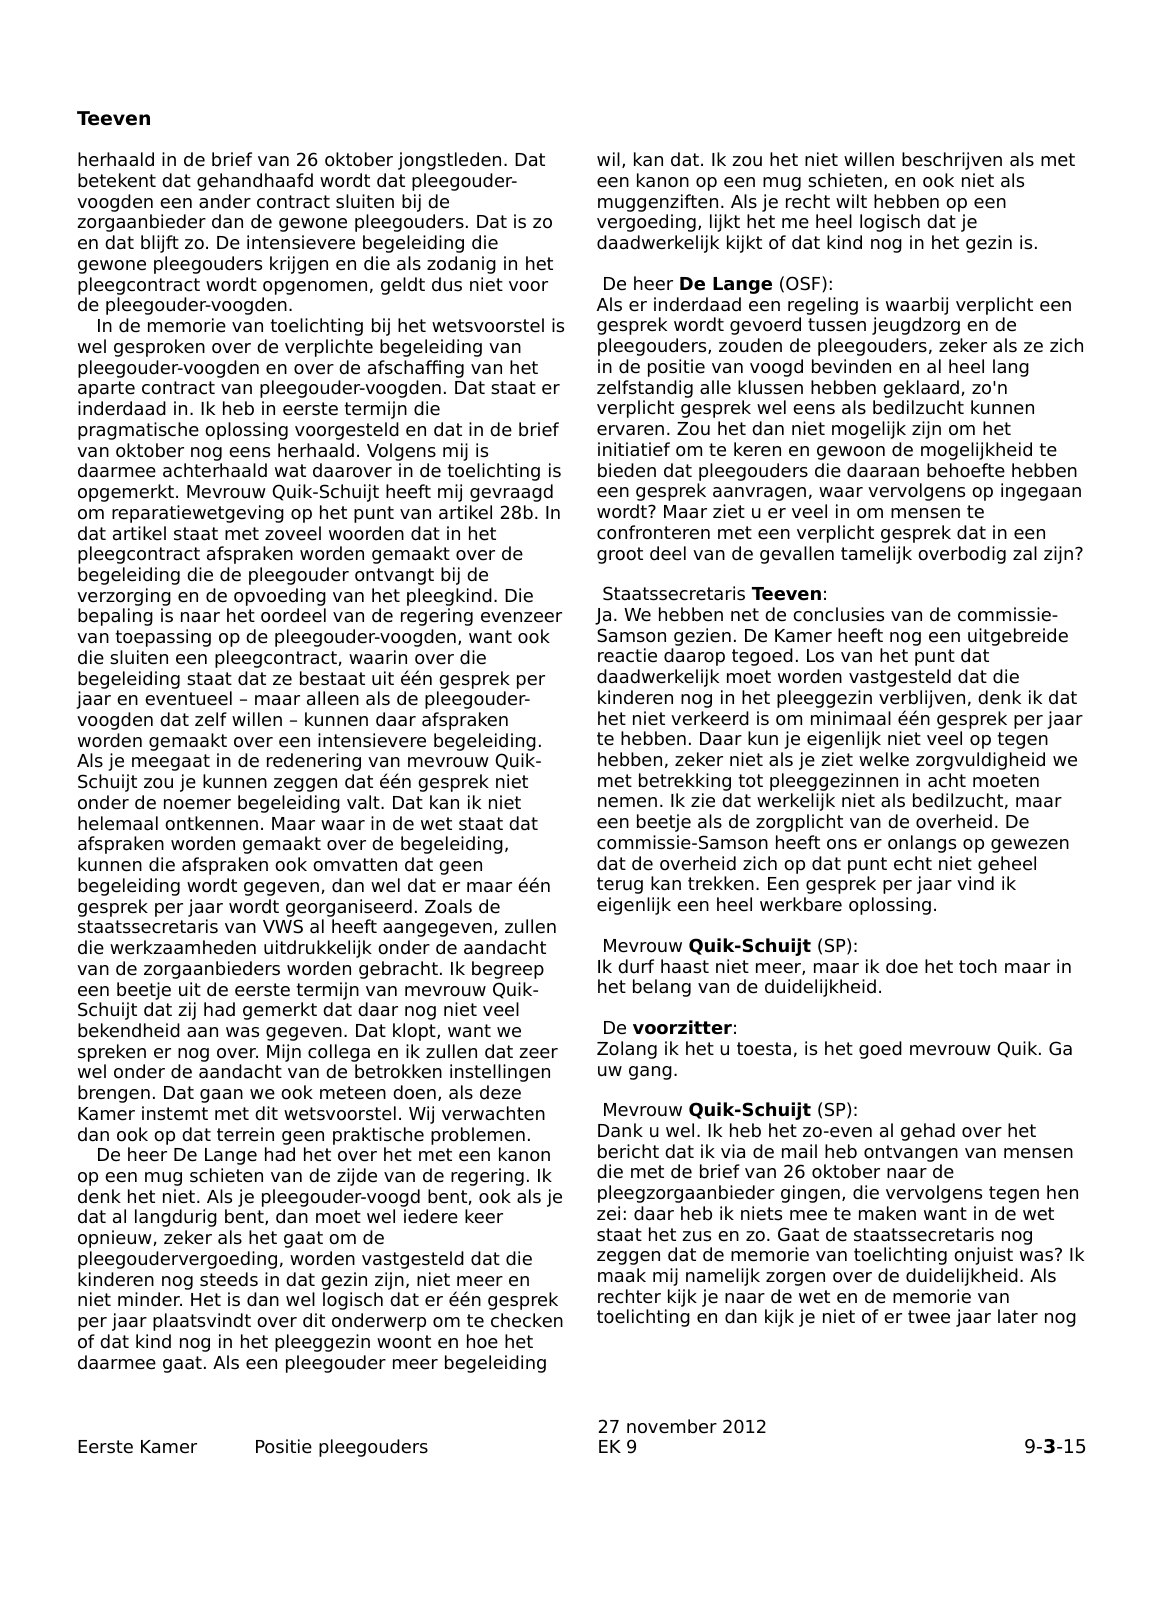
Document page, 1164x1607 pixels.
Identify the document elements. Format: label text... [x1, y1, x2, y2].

text In de memorie van toelichting bij het wetsvoorstel is wel gesproken over de verplichte begeleiding van pleegouder-voogden en over de afschaffing van het aparte contract van pleegouder-voogden. Dat staat er inderdaad in. Ik heb in eerste termijn die pragmatische oplossing voorgesteld en dat in de brief van oktober nog eens herhaald. Volgens mij is daarmee achterhaald wat daarover in de toelichting is opgemerkt. Mevrouw Quik-Schuijt heeft mij gevraagd om reparatiewetgeving op het punt van artikel 28b. In dat artikel staat met zoveel woorden dat in het pleegcontract afspraken worden gemaakt over de begeleiding die de pleegouder ontvangt bij de verzorging en de opvoeding van het pleegkind. Die bepaling is naar het oordeel van de regering evenzeer van toepassing op de pleegouder-voogden, want ook die sluiten een pleegcontract, waarin over die begeleiding staat dat ze bestaat uit één gesprek per jaar en eventueel – maar alleen als de pleegouder-voogden dat zelf willen – kunnen daar afspraken worden gemaakt over een intensievere begeleiding. Als je meegaat in de redenering van mevrouw Quik-Schuijt zou je kunnen zeggen dat één gesprek niet onder de noemer begeleiding valt. Dat kan ik niet helemaal ontkennen. Maar waar in de wet staat dat afspraken worden gemaakt over de begeleiding, kunnen die afspraken ook omvatten dat geen begeleiding wordt gegeven, dan wel dat er maar één gesprek per jaar wordt georganiseerd. Zoals de staatssecretaris van VWS al heeft aangegeven, zullen die werkzaamheden uitdrukkelijk onder de aandacht van de zorgaanbieders worden gebracht. Ik begreep een beetje uit de eerste termijn van mevrouw Quik-Schuijt dat zij had gemerkt dat daar nog niet veel bekendheid aan was gegeven. Dat klopt, want we spreken er nog over. Mijn collega en ik zullen dat zeer wel onder de aandacht van de betrokken instellingen brengen. Dat gaan we ook meteen doen, als deze Kamer instemt met dit wetsvoorstel. Wij verwachten dan ook op dat terrein geen praktische problemen. [77, 316, 567, 1145]
text De heer De Lange (OSF): [596, 274, 1087, 294]
text Mevrouw Quik-Schuijt (SP): [596, 1100, 1087, 1121]
text De heer De Lange had het over het met een kanon op een mug schieten van de zijde van de regering. Ik denk het niet. Als je pleegouder-voogd bent, ook als je dat al langdurig bent, dan moet wel iedere keer opnieuw, zeker als het gaat om de pleegoudervergoeding, worden vastgesteld dat die kinderen nog steeds in dat gezin zijn, niet meer en niet minder. Het is dan wel logisch dat er één gesprek per jaar plaatsvindt over dit onderwerp om te checken of dat kind nog in het pleeggezin woont en hoe het daarmee gaat. Als een pleegouder meer begeleiding [77, 1145, 567, 1373]
text De voorzitter: [596, 1018, 1087, 1039]
text Ja. We hebben net de conclusies van de commissie-Samson gezien. De Kamer heeft nog een uitgebreide reactie daarop tegoed. Los van het punt dat daadwerkelijk moet worden vastgesteld dat die kinderen nog in het pleeggezin verblijven, denk ik dat het niet verkeerd is om minimaal één gesprek per jaar te hebben. Daar kun je eigenlijk niet veel op tegen hebben, zeker niet als je ziet welke zorgvuldigheid we met betrekking tot pleeggezinnen in acht moeten nemen. Ik zie dat werkelijk niet als bedilzucht, maar een beetje als de zorgplicht van de overheid. De commissie-Samson heeft ons er onlangs op gewezen dat de overheid zich op dat punt echt niet geheel terug kan trekken. Een gesprek per jaar vind ik eigenlijk een heel werkbare oplossing. [596, 605, 1087, 916]
text herhaald in de brief van 26 oktober jongstleden. Dat betekent dat gehandhaafd wordt dat pleegouder-voogden een ander contract sluiten bij de zorgaanbieder dan de gewone pleegouders. Dat is zo en dat blijft zo. De intensievere begeleiding die gewone pleegouders krijgen en die als zodanig in het pleegcontract wordt opgenomen, geldt dus niet voor de pleegouder-voogden. [77, 150, 567, 316]
text Staatssecretaris Teeven: [596, 584, 1087, 605]
text Zolang ik het u toesta, is het goed mevrouw Quik. Ga uw gang. [596, 1039, 1087, 1080]
text Ik durf haast niet meer, maar ik doe het toch maar in het belang van de duidelijkheid. [596, 956, 1087, 998]
text Dank u wel. Ik heb het zo-even al gehad over het bericht dat ik via de mail heb ontvangen van mensen die met de brief van 26 oktober naar de pleegzorgaanbieder gingen, die vervolgens tegen hen zei: daar heb ik niets mee te maken want in de wet staat het zus en zo. Gaat de staatssecretaris nog zeggen dat de memorie van toelichting onjuist was? Ik maak mij namelijk zorgen over de duidelijkheid. Als rechter kijk je naar de wet en de memorie van toelichting en dan kijk je niet of er twee jaar later nog [596, 1121, 1087, 1328]
text Als er inderdaad een regeling is waarbij verplicht een gesprek wordt gevoerd tussen jeugdzorg en de pleegouders, zouden de pleegouders, zeker als ze zich in de positie van voogd bevinden en al heel lang zelfstandig alle klussen hebben geklaard, zo'n verplicht gesprek wel eens als bedilzucht kunnen ervaren. Zou het dan niet mogelijk zijn om het initiatief om te keren en gewoon de mogelijkheid te bieden dat pleegouders die daaraan behoefte hebben een gesprek aanvragen, waar vervolgens op ingegaan wordt? Maar ziet u er veel in om mensen te confronteren met een verplicht gesprek dat in een groot deel van de gevallen tamelijk overbodig zal zijn? [596, 294, 1087, 564]
text Mevrouw Quik-Schuijt (SP): [596, 936, 1087, 956]
text wil, kan dat. Ik zou het niet willen beschrijven als met een kanon op een mug schieten, en ook niet als muggenziften. Als je recht wilt hebben op een vergoeding, lijkt het me heel logisch dat je daadwerkelijk kijkt of dat kind nog in het gezin is. [596, 150, 1087, 254]
